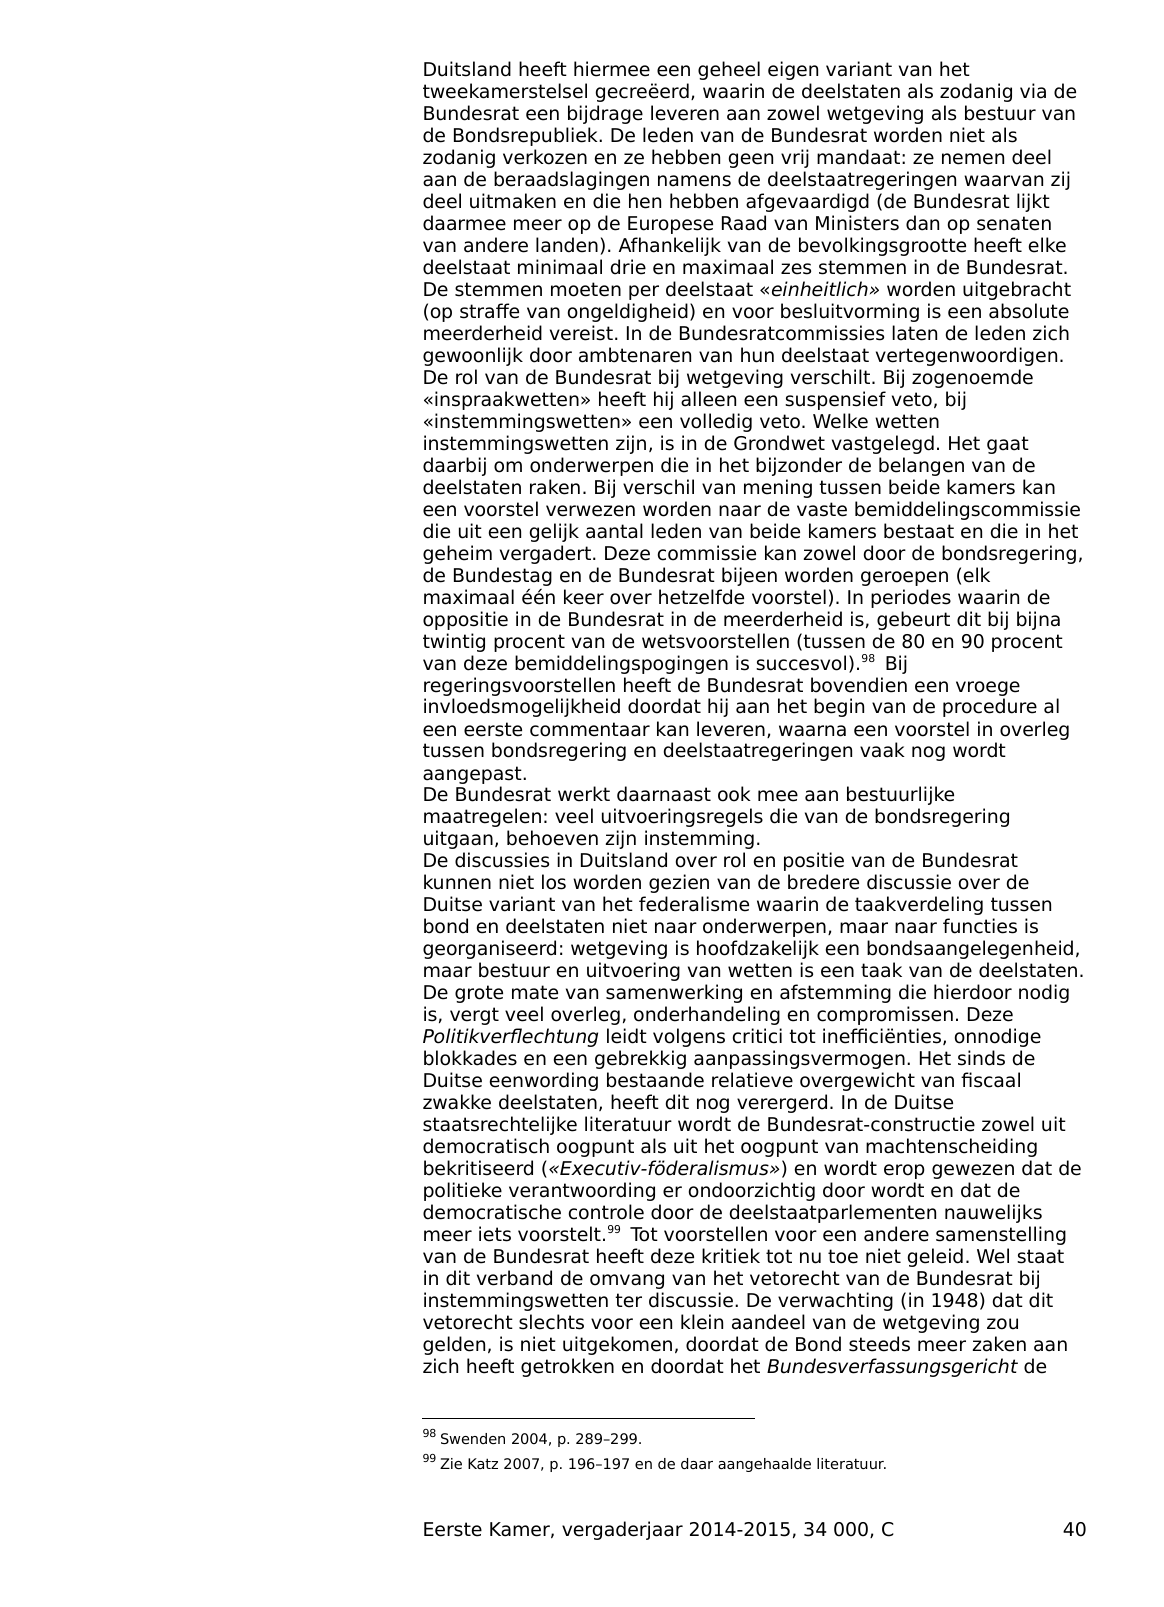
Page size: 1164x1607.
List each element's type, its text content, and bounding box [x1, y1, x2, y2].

text De rol van de Bundesrat bij wetgeving verschilt. Bij zogenoemde «inspraakwetten» heeft hij alleen een suspensief veto, bij «instemmingswetten» een volledig veto. Welke wetten instemmingswetten zijn, is in de Grondwet vastgelegd. Het gaat daarbij om onderwerpen die in het bijzonder de belangen van de deelstaten raken. Bij verschil van mening tussen beide kamers kan een voorstel verwezen worden naar de vaste bemiddelingscommissie die uit een gelijk aantal leden van beide kamers bestaat en die in het geheim vergadert. Deze commissie kan zowel door de bondsregering, de Bundestag en de Bundesrat bijeen worden geroepen (elk maximaal één keer over hetzelfde voorstel). In periodes waarin de oppositie in de Bundesrat in de meerderheid is, gebeurt dit bij bijna twintig procent van de wetsvoorstellen (tussen de 80 en 90 procent van deze bemiddelingspogingen is succesvol). Bij regeringsvoorstellen heeft de Bundesrat bovendien een vroege invloedsmogelijkheid doordat hij aan het begin van de procedure al een eerste commentaar kan leveren, waarna een voorstel in overleg tussen bondsregering en deelstaatregeringen vaak nog wordt aangepast. [422, 367, 1087, 784]
text Duitsland heeft hiermee een geheel eigen variant van het tweekamerstelsel gecreëerd, waarin de deelstaten als zodanig via de Bundesrat een bijdrage leveren aan zowel wetgeving als bestuur van de Bondsrepubliek. De leden van de Bundesrat worden niet als zodanig verkozen en ze hebben geen vrij mandaat: ze nemen deel aan de beraadslagingen namens de deelstaatregeringen waarvan zij deel uitmaken en die hen hebben afgevaardigd (de Bundesrat lijkt daarmee meer op de Europese Raad van Ministers dan op senaten van andere landen). Afhankelijk van de bevolkingsgrootte heeft elke deelstaat minimaal drie en maximaal zes stemmen in de Bundesrat. De stemmen moeten per deelstaat «einheitlich» worden uitgebracht (op straffe van ongeldigheid) en voor besluitvorming is een absolute meerderheid vereist. In de Bundesratcommissies laten de leden zich gewoonlijk door ambtenaren van hun deelstaat vertegenwoordigen. [422, 59, 1087, 367]
text Zie Katz 2007, p. 196–197 en de daar aangehaalde literatuur. [422, 1452, 1087, 1474]
text De Bundesrat werkt daarnaast ook mee aan bestuurlijke maatregelen: veel uitvoeringsregels die van de bondsregering uitgaan, behoeven zijn instemming. [422, 784, 1087, 850]
text Swenden 2004, p. 289–299. [422, 1427, 1087, 1449]
text De discussies in Duitsland over rol en positie van de Bundesrat kunnen niet los worden gezien van de bredere discussie over de Duitse variant van het federalisme waarin de taakverdeling tussen bond en deelstaten niet naar onderwerpen, maar naar functies is georganiseerd: wetgeving is hoofdzakelijk een bondsaangelegenheid, maar bestuur en uitvoering van wetten is een taak van de deelstaten. De grote mate van samenwerking en afstemming die hierdoor nodig is, vergt veel overleg, onderhandeling en compromissen. Deze Politikverflechtung leidt volgens critici tot inefficiënties, onnodige blokkades en een gebrekkig aanpassingsvermogen. Het sinds de Duitse eenwording bestaande relatieve overgewicht van fiscaal zwakke deelstaten, heeft dit nog verergerd. In de Duitse staatsrechtelijke literatuur wordt de Bundesrat-constructie zowel uit democratisch oogpunt als uit het oogpunt van machtenscheiding bekritiseerd («Executiv-föderalismus») en wordt erop gewezen dat de politieke verantwoording er ondoorzichtig door wordt en dat de democratische controle door de deelstaatparlementen nauwelijks meer iets voorstelt. Tot voorstellen voor een andere samenstelling van de Bundesrat heeft deze kritiek tot nu toe niet geleid. Wel staat in dit verband de omvang van het vetorecht van de Bundesrat bij instemmingswetten ter discussie. De verwachting (in 1948) dat dit vetorecht slechts voor een klein aandeel van de wetgeving zou gelden, is niet uitgekomen, doordat de Bond steeds meer zaken aan zich heeft getrokken en doordat het Bundesverfassungsgericht de [422, 850, 1087, 1378]
